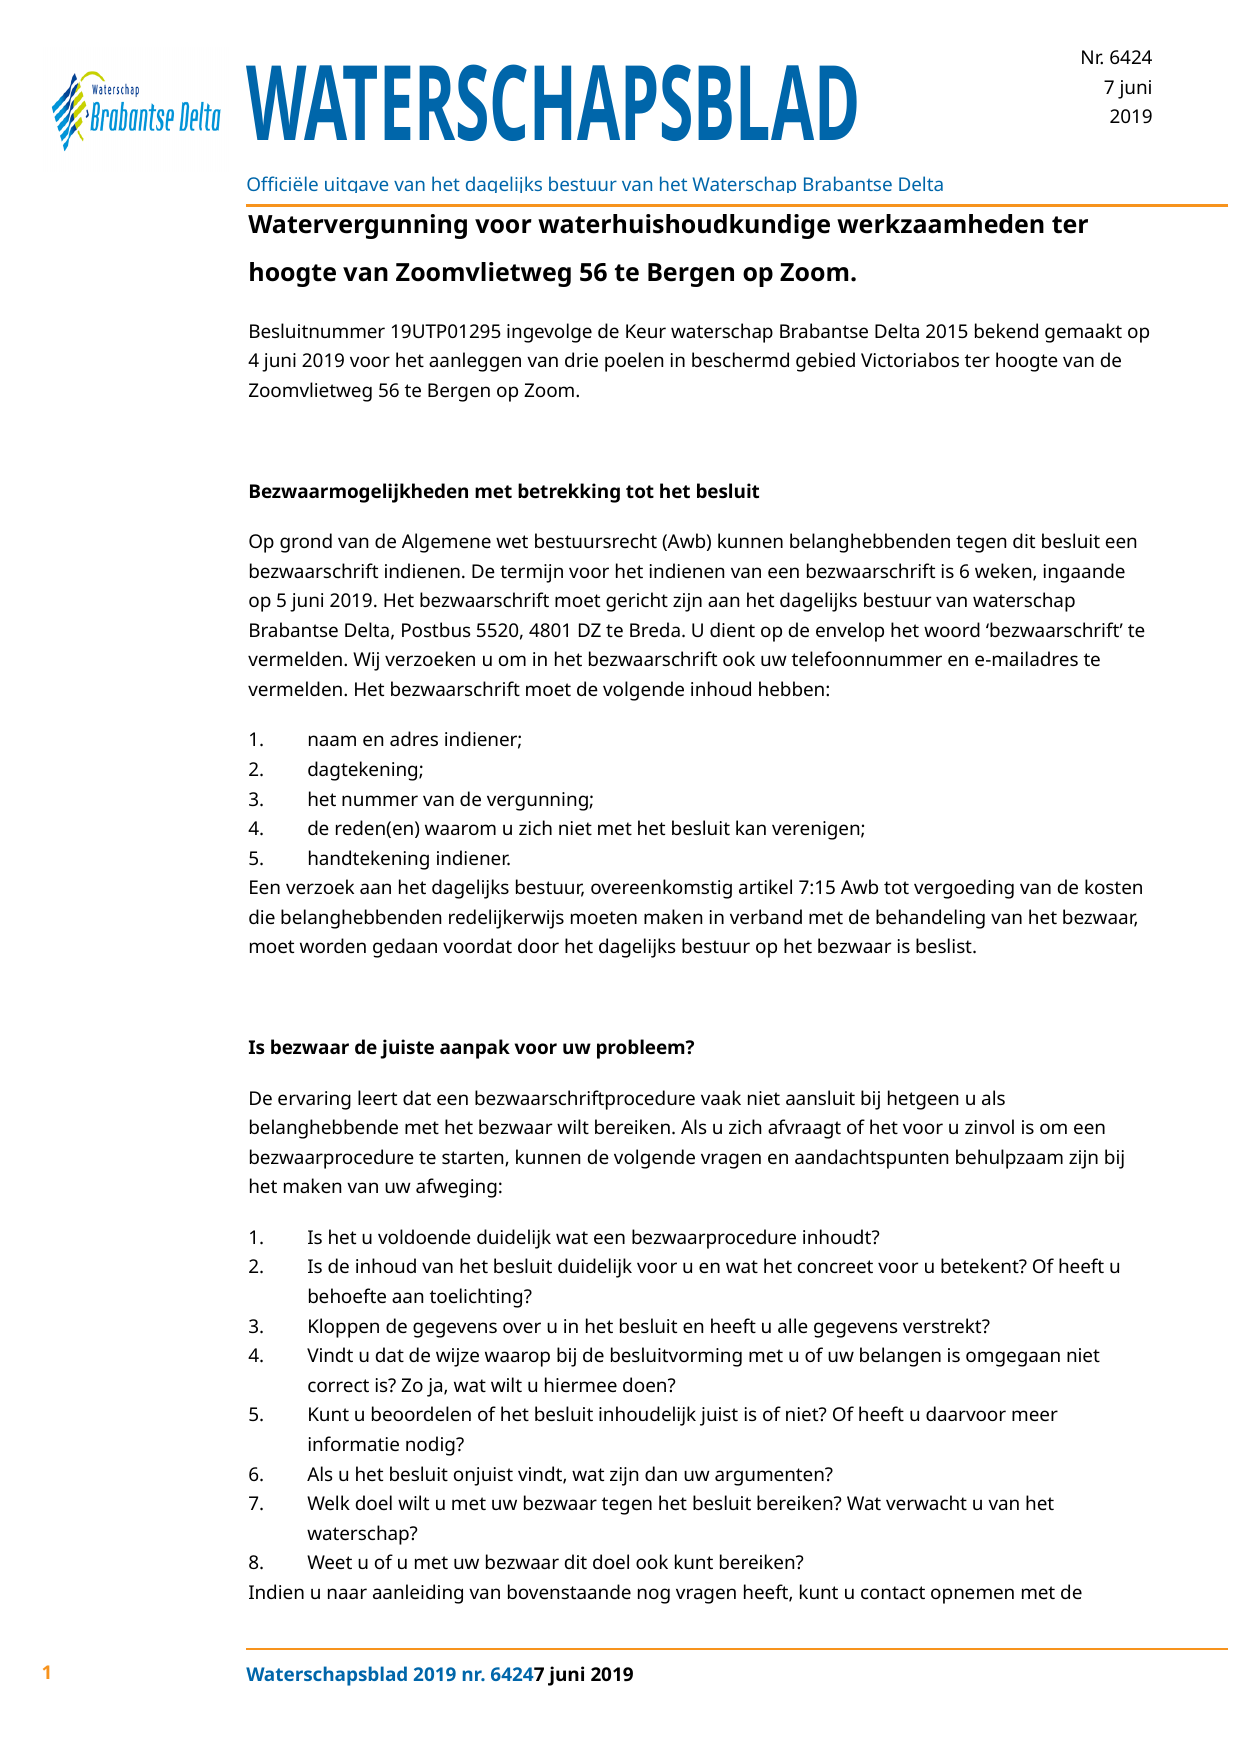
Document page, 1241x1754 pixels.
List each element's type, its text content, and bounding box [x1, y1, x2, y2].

list Weet u of u met uw bezwaar dit doel ook kunt bereiken? [248, 1549, 1152, 1575]
text Bezwaarmogelijkheden met betrekking tot het besluit [248, 478, 1152, 504]
list Is het u voldoende duidelijk wat een bezwaarprocedure inhoudt? [248, 1224, 1152, 1250]
list Vindt u dat de wijze waarop bij de besluitvorming met u of uw belangen is omgegaan niet correct is? Zo ja, wat wilt u hiermee doen? [248, 1342, 1152, 1398]
list de reden(en) waarom u zich niet met het besluit kan verenigen; [248, 815, 1152, 841]
list handtekening indiener. [248, 845, 1152, 871]
text Besluitnummer 19UTP01295 ingevolge de Keur waterschap Brabantse Delta 2015 bekend gemaakt op 4 juni 2019 voor het aanleggen van drie poelen in beschermd gebied Victoriabos ter hoogte van de Zoomvlietweg 56 te Bergen op Zoom. [248, 318, 1152, 403]
text De ervaring leert dat een bezwaarschriftprocedure vaak niet aansluit bij hetgeen u als belanghebbende met het bezwaar wilt bereiken. Als u zich afvraagt of het voor u zinvol is om een bezwaarprocedure te starten, kunnen de volgende vragen en aandachtspunten behulpzaam zijn bij het maken van uw afweging: [248, 1085, 1152, 1199]
text Indien u naar aanleiding van bovenstaande nog vragen heeft, kunt u contact opnemen met de [248, 1579, 1152, 1605]
list naam en adres indiener; [248, 727, 1152, 752]
list dagtekening; [248, 756, 1152, 782]
text Watervergunning voor waterhuishoudkundige werkzaamheden ter hoogte van Zoomvlietweg 56 te Bergen op Zoom. [248, 207, 1152, 288]
list Is de inhoud van het besluit duidelijk voor u en wat het concreet voor u betekent? Of heeft u behoefte aan toelichting? [248, 1254, 1152, 1309]
picture [41, 47, 231, 172]
list Welk doel wilt u met uw bezwaar tegen het besluit bereiken? Wat verwacht u van het waterschap? [248, 1490, 1152, 1546]
list Kloppen de gegevens over u in het besluit en heeft u alle gegevens verstrekt? [248, 1313, 1152, 1339]
list Kunt u beoordelen of het besluit inhoudelijk juist is of niet? Of heeft u daarvoor meer informatie nodig? [248, 1402, 1152, 1457]
text Is bezwaar de juiste aanpak voor uw probleem? [248, 1034, 1152, 1060]
text Op grond van de Algemene wet bestuursrecht (Awb) kunnen belanghebbenden tegen dit besluit een bezwaarschrift indienen. De termijn voor het indienen van een bezwaarschrift is 6 weken, ingaande op 5 juni 2019. Het bezwaarschrift moet gericht zijn aan het dagelijks bestuur van waterschap Brabantse Delta, Postbus 5520, 4801 DZ te Breda. U dient op de envelop het woord ‘bezwaarschrift’ te vermelden. Wij verzoeken u om in het bezwaarschrift ook uw telefoonnummer en e‑mailadres te vermelden. Het bezwaarschrift moet de volgende inhoud hebben: [248, 528, 1152, 702]
text Een verzoek aan het dagelijks bestuur, overeenkomstig artikel 7:15 Awb tot vergoeding van de kosten die belanghebbenden redelijkerwijs moeten maken in verband met de behandeling van het bezwaar, moet worden gedaan voordat door het dagelijks bestuur op het bezwaar is beslist. [248, 874, 1152, 959]
list Als u het besluit onjuist vindt, wat zijn dan uw argumenten? [248, 1461, 1152, 1487]
list het nummer van de vergunning; [248, 786, 1152, 812]
